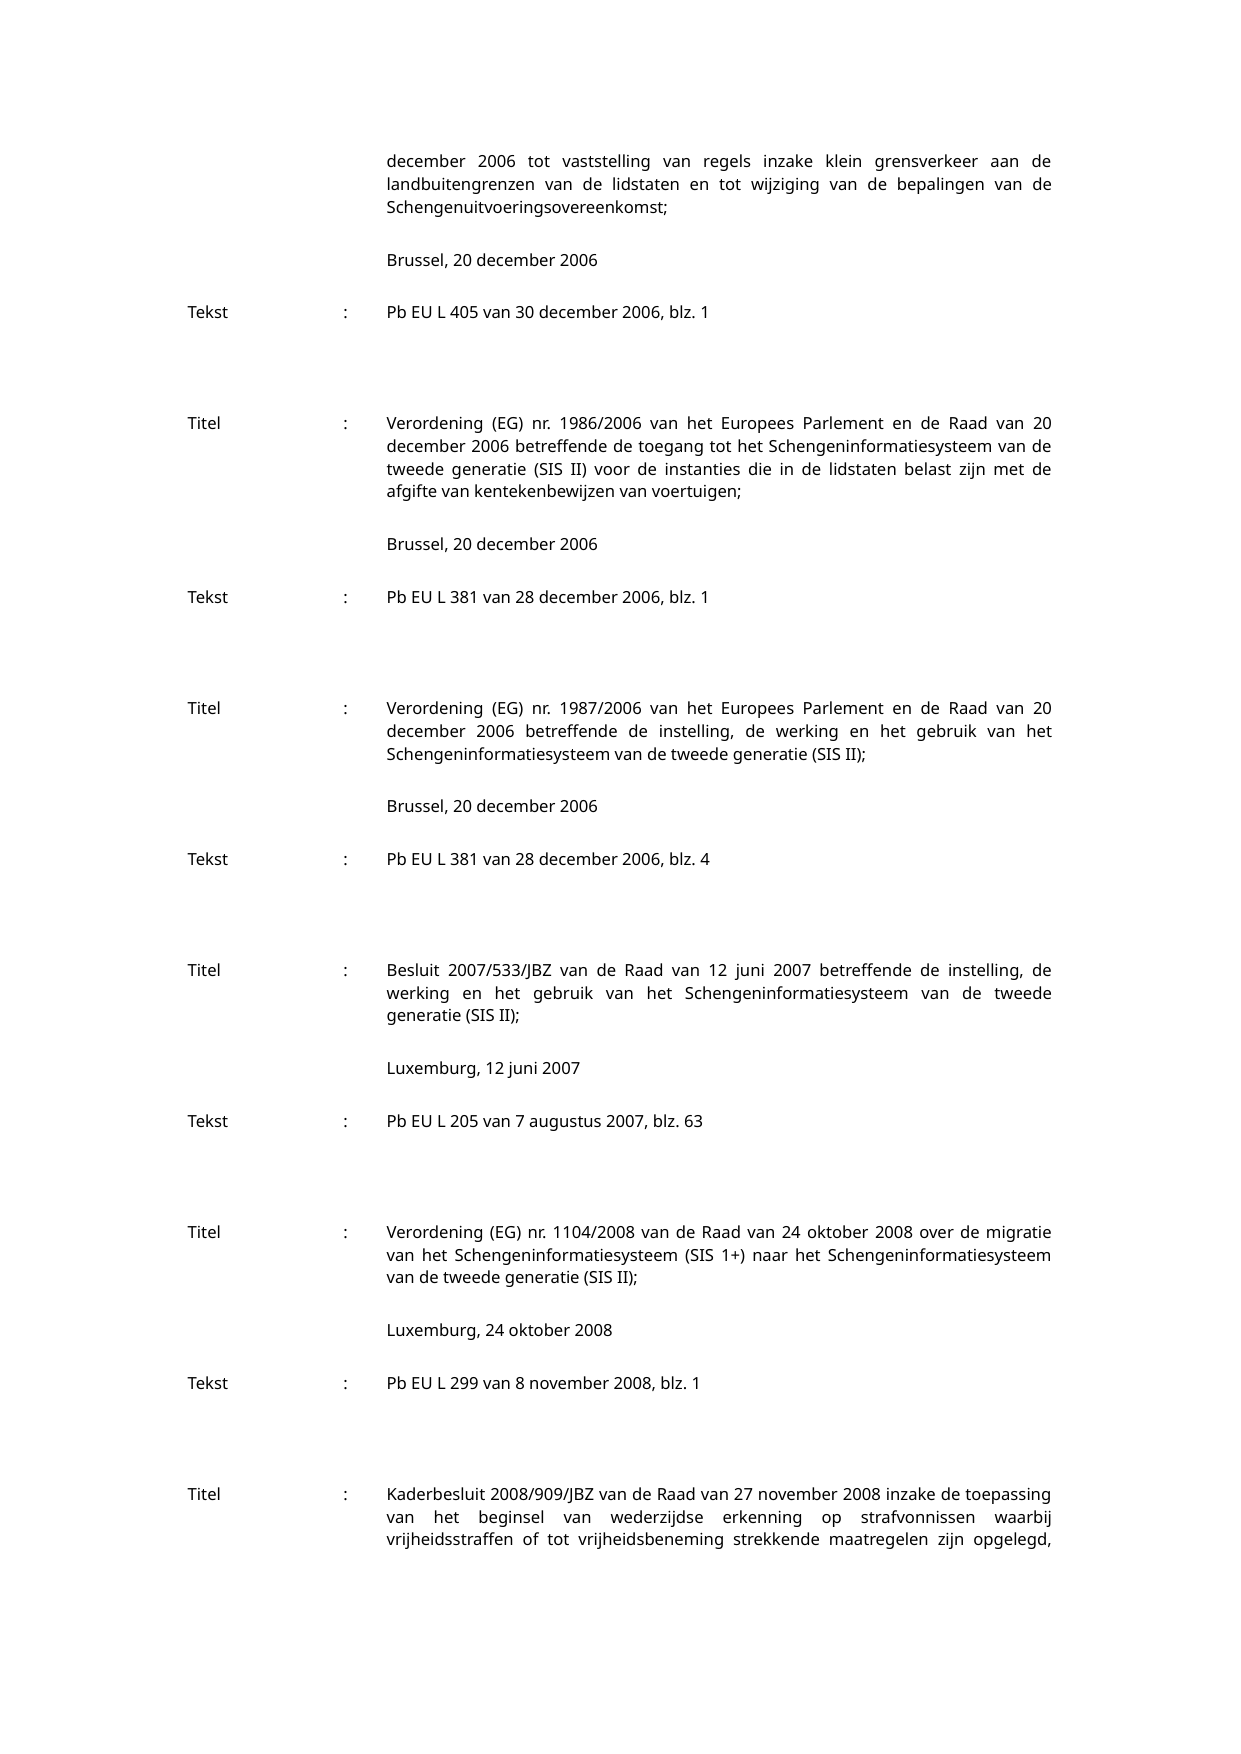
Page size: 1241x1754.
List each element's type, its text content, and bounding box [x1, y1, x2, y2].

table_cell Pb EU L 299 van 8 november 2008, blz. 1 [386, 1371, 1053, 1424]
table_cell [343, 150, 386, 301]
table_cell Pb EU L 381 van 28 december 2006, blz. 1 [386, 586, 1053, 638]
table_cell Pb EU L 405 van 30 december 2006, blz. 1 [386, 301, 1053, 353]
table_cell [343, 900, 386, 959]
table_cell Pb EU L 205 van 7 augustus 2007, blz. 63 [386, 1110, 1053, 1162]
table_cell Tekst [188, 586, 343, 638]
table_cell : [343, 301, 386, 353]
table_cell Verordening (EG) nr. 1104/2008 van de Raad van 24 oktober 2008 over de migratie van het Schengeninformatiesysteem (SIS 1+) naar het Schengeninformatiesysteem van de tweede generatie (SIS II); Luxemburg, 24 oktober 2008 [386, 1221, 1053, 1371]
table_cell Titel [188, 697, 343, 847]
table_cell Tekst [188, 301, 343, 353]
table_cell : [343, 1371, 386, 1424]
table_cell : [343, 586, 386, 638]
table_cell Titel [188, 1221, 343, 1371]
table_cell [343, 1424, 386, 1483]
table_cell [188, 150, 343, 301]
table_cell Titel [188, 1483, 343, 1551]
table_cell Titel [188, 412, 343, 586]
table_cell [188, 1162, 343, 1221]
table_cell [386, 1162, 1053, 1221]
table_cell : [343, 1110, 386, 1162]
table_cell : [343, 848, 386, 900]
table_cell Besluit 2007/533/JBZ van de Raad van 12 juni 2007 betreffende de instelling, de werking en het gebruik van het Schengeninformatiesysteem van de tweede generatie (SIS II); Luxemburg, 12 juni 2007 [386, 959, 1053, 1109]
table_cell Pb EU L 381 van 28 december 2006, blz. 4 [386, 848, 1053, 900]
table_cell Verordening (EG) nr. 1987/2006 van het Europees Parlement en de Raad van 20 december 2006 betreffende de instelling, de werking en het gebruik van het Schengeninformatiesysteem van de tweede generatie (SIS II); Brussel, 20 december 2006 [386, 697, 1053, 847]
table_cell Tekst [188, 1110, 343, 1162]
table_cell Tekst [188, 1371, 343, 1424]
table_cell [343, 638, 386, 697]
table_cell Titel [188, 959, 343, 1109]
table_cell : [343, 1483, 386, 1551]
table_cell : [343, 1221, 386, 1371]
table_cell : [343, 959, 386, 1109]
table_cell Kaderbesluit 2008/909/JBZ van de Raad van 27 november 2008 inzake de toepassing van het beginsel van wederzijdse erkenning op strafvonnissen waarbij vrijheidsstraffen of tot vrijheidsbeneming strekkende maatregelen zijn opgelegd, [386, 1483, 1053, 1551]
table_cell [386, 638, 1053, 697]
table_cell [188, 638, 343, 697]
table_cell [343, 354, 386, 412]
table_cell december 2006 tot vaststelling van regels inzake klein grensverkeer aan de landbuitengrenzen van de lidstaten en tot wijziging van de bepalingen van de Schengenuitvoeringsovereenkomst; Brussel, 20 december 2006 [386, 150, 1053, 301]
table_cell [343, 1162, 386, 1221]
table_cell Verordening (EG) nr. 1986/2006 van het Europees Parlement en de Raad van 20 december 2006 betreffende de toegang tot het Schengeninformatiesysteem van de tweede generatie (SIS II) voor de instanties die in de lidstaten belast zijn met de afgifte van kentekenbewijzen van voertuigen; Brussel, 20 december 2006 [386, 412, 1053, 586]
table_cell : [343, 697, 386, 847]
table_cell [386, 354, 1053, 412]
table_cell [386, 1424, 1053, 1483]
table_cell [188, 354, 343, 412]
table_cell [188, 1424, 343, 1483]
table_cell [386, 900, 1053, 959]
table_cell : [343, 412, 386, 586]
table_cell Tekst [188, 848, 343, 900]
table_cell [188, 900, 343, 959]
